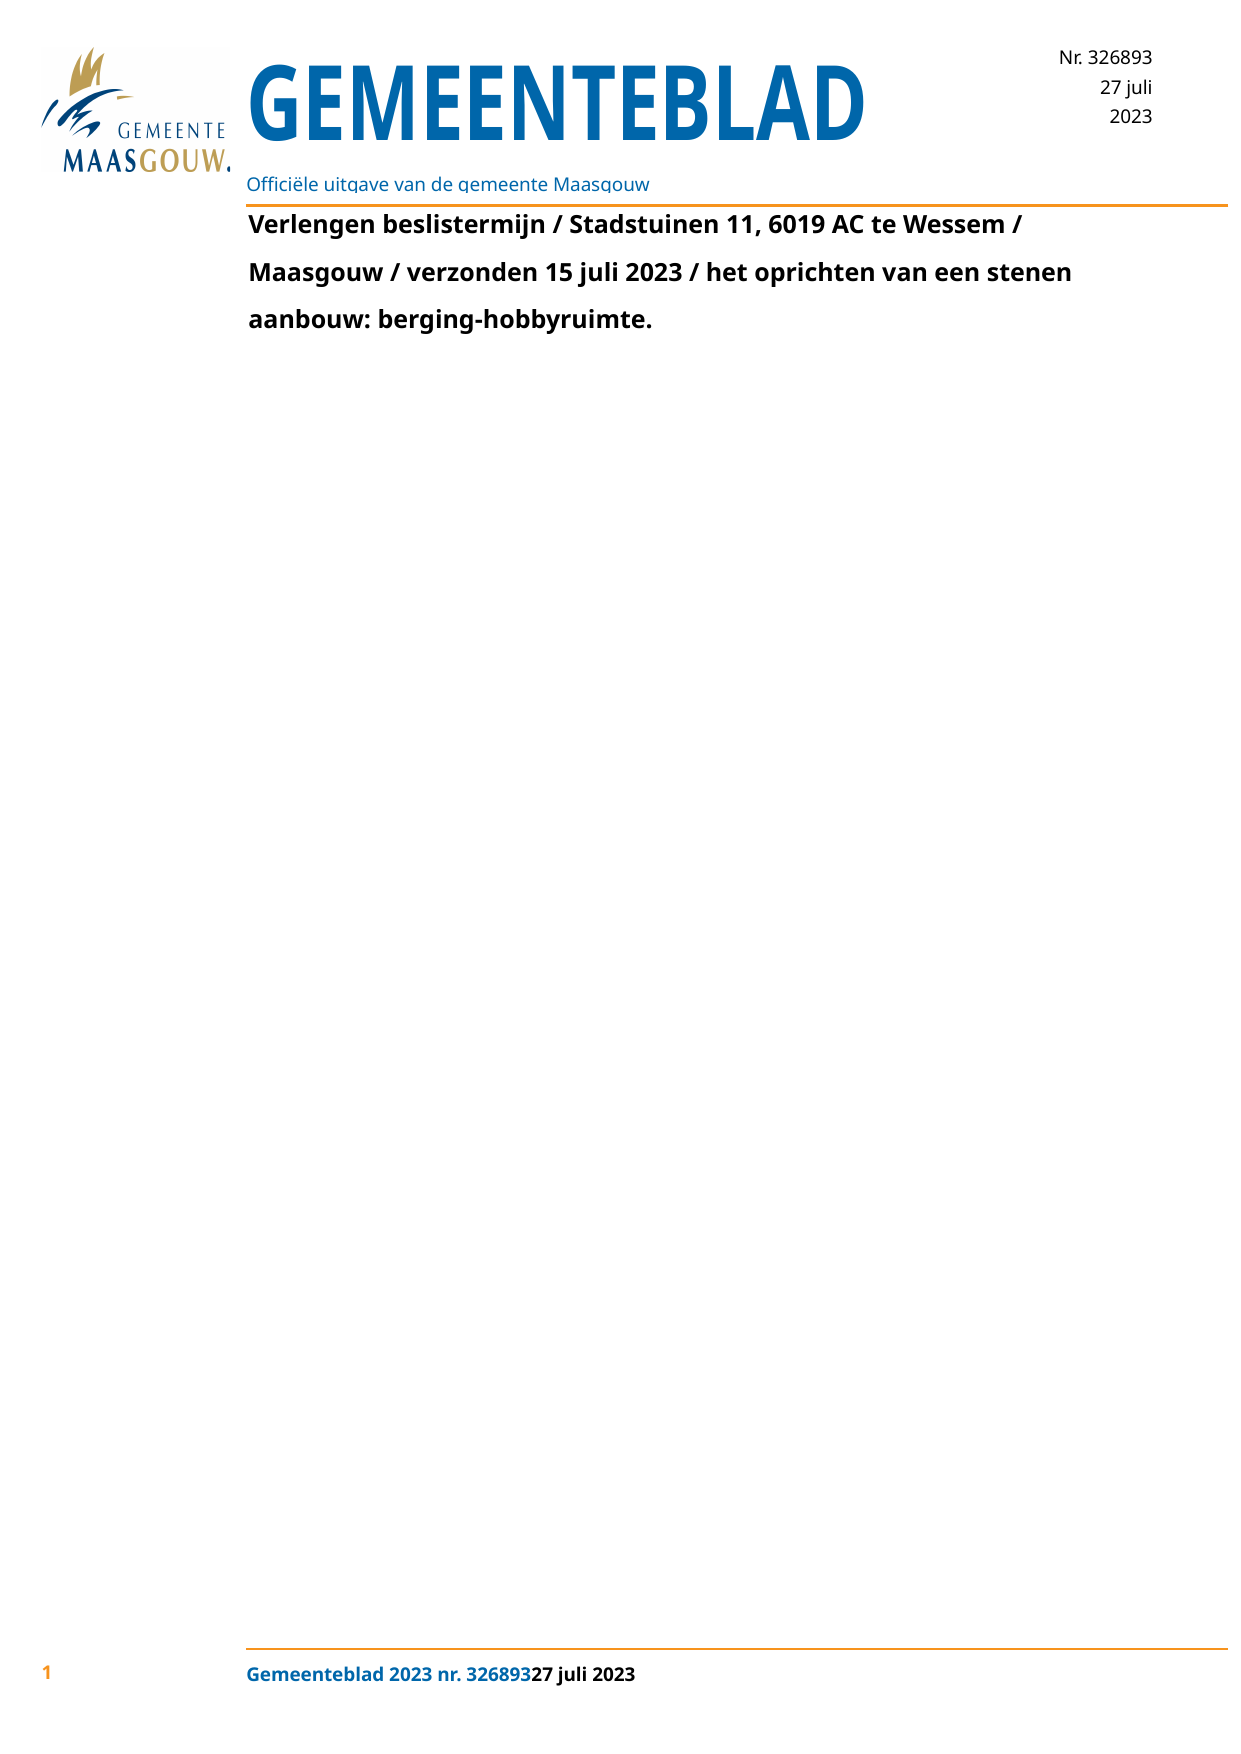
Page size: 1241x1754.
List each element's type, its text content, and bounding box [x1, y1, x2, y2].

text Verlengen beslistermijn / Stadstuinen 11, 6019 AC te Wessem / Maasgouw / verzonden 15 juli 2023 / het oprichten van een stenen aanbouw: berging-hobbyruimte. [248, 207, 1152, 336]
picture [41, 47, 231, 172]
